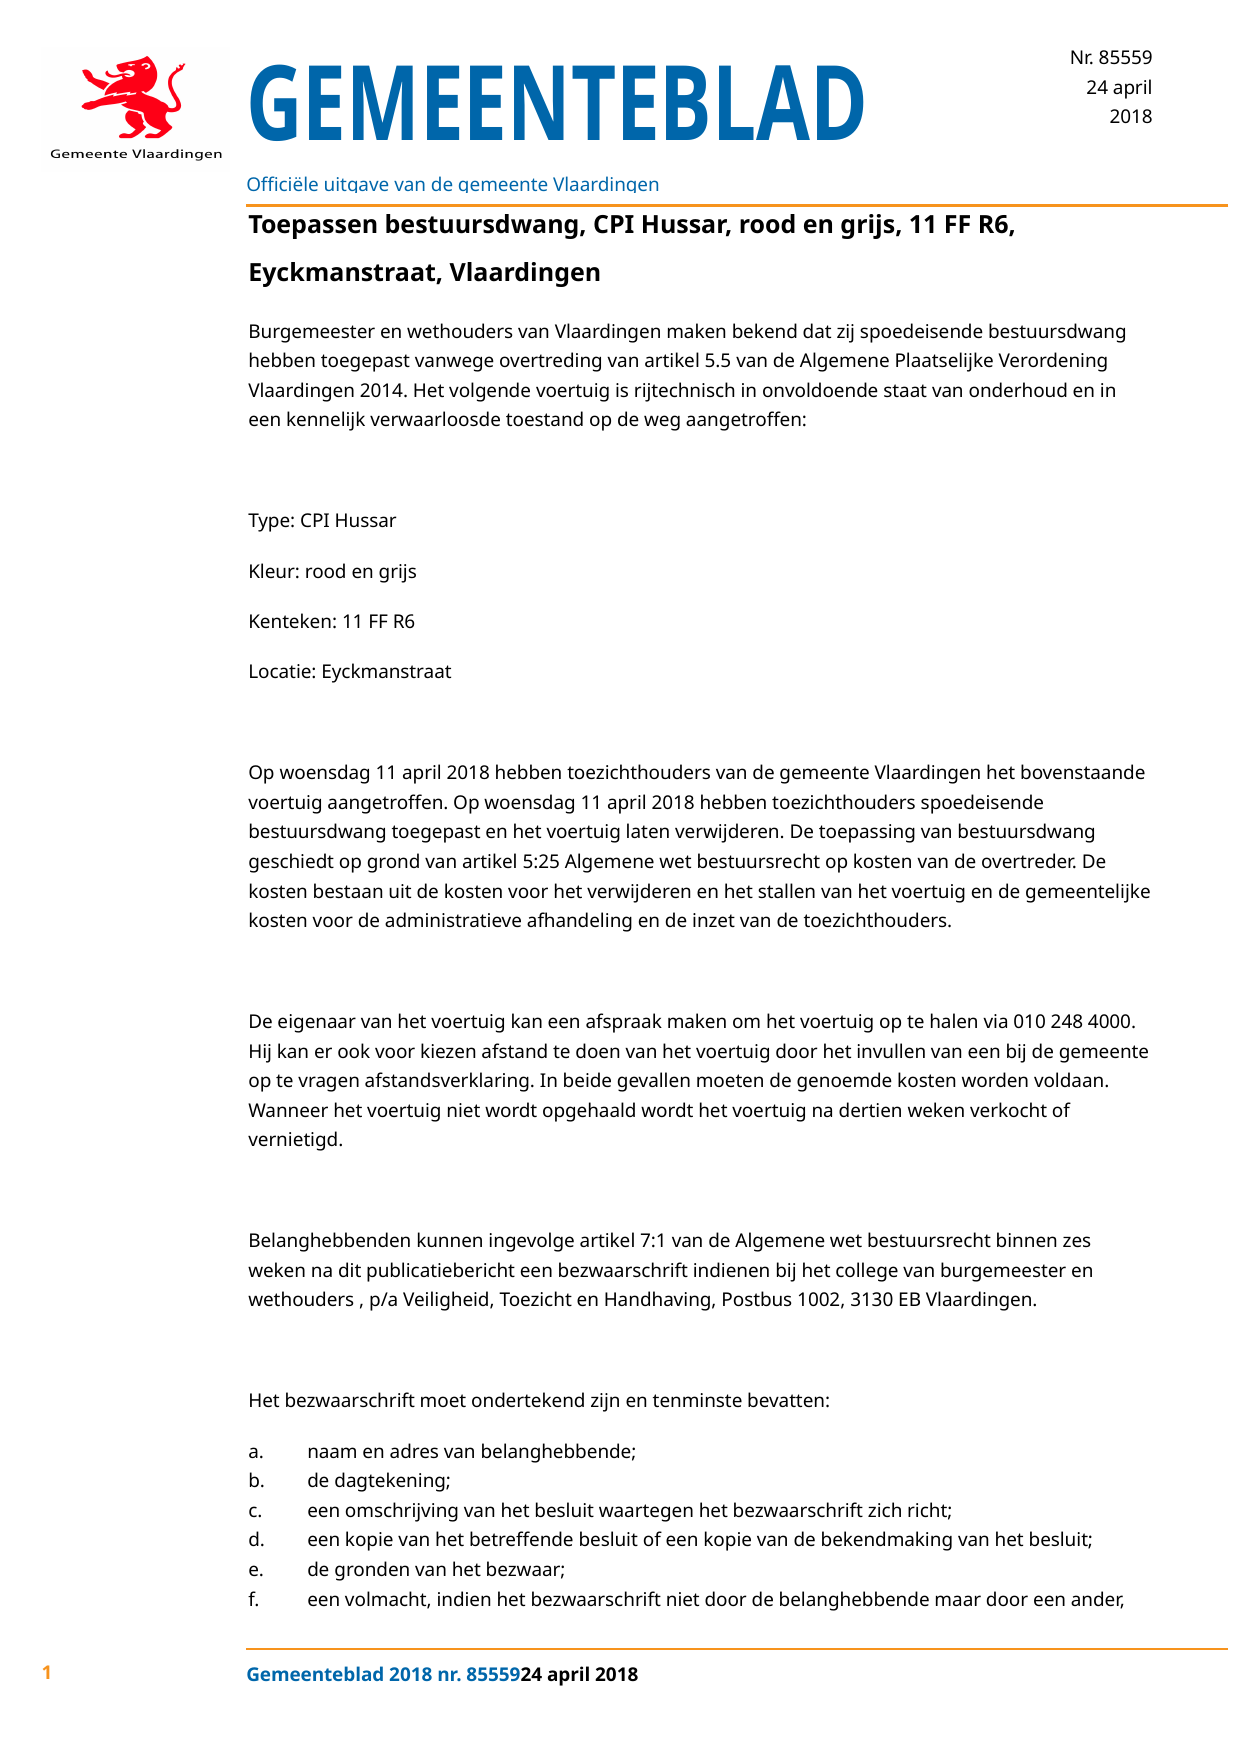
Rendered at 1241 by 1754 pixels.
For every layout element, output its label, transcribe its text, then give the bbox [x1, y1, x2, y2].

text Op woensdag 11 april 2018 hebben toezichthouders van de gemeente Vlaardingen het bovenstaande voertuig aangetroffen. Op woensdag 11 april 2018 hebben toezichthouders spoedeisende bestuursdwang toegepast en het voertuig laten verwijderen. De toepassing van bestuursdwang geschiedt op grond van artikel 5:25 Algemene wet bestuursrecht op kosten van de overtreder. De kosten bestaan uit de kosten voor het verwijderen en het stallen van het voertuig en de gemeentelijke kosten voor de administratieve afhandeling en de inzet van de toezichthouders. [248, 759, 1152, 933]
list een volmacht, indien het bezwaarschrift niet door de belanghebbende maar door een ander, [248, 1586, 1152, 1612]
text Belanghebbenden kunnen ingevolge artikel 7:1 van de Algemene wet bestuursrecht binnen zes weken na dit publicatiebericht een bezwaarschrift indienen bij het college van burgemeester en wethouders , p/a Veiligheid, Toezicht en Handhaving, Postbus 1002, 3130 EB Vlaardingen. [248, 1227, 1152, 1312]
text Type: CPI Hussar [248, 507, 1152, 533]
list de gronden van het bezwaar; [248, 1556, 1152, 1582]
text Kleur: rood en grijs [248, 558, 1152, 584]
text Het bezwaarschrift moet ondertekend zijn en tenminste bevatten: [248, 1387, 1152, 1413]
text Kenteken: 11 FF R6 [248, 608, 1152, 634]
list een omschrijving van het besluit waartegen het bezwaarschrift zich richt; [248, 1497, 1152, 1523]
picture [41, 47, 231, 172]
text Locatie: Eyckmanstraat [248, 659, 1152, 684]
text Burgemeester en wethouders van Vlaardingen maken bekend dat zij spoedeisende bestuursdwang hebben toegepast vanwege overtreding van artikel 5.5 van de Algemene Plaatselijke Verordening Vlaardingen 2014. Het volgende voertuig is rijtechnisch in onvoldoende staat van onderhoud en in een kennelijk verwaarloosde toestand op de weg aangetroffen: [248, 318, 1152, 432]
text Toepassen bestuursdwang, CPI Hussar, rood en grijs, 11 FF R6, Eyckmanstraat, Vlaardingen [248, 207, 1152, 288]
list een kopie van het betreffende besluit of een kopie van de bekendmaking van het besluit; [248, 1527, 1152, 1552]
list de dagtekening; [248, 1467, 1152, 1493]
text De eigenaar van het voertuig kan een afspraak maken om het voertuig op te halen via 010 248 4000. Hij kan er ook voor kiezen afstand te doen van het voertuig door het invullen van een bij de gemeente op te vragen afstandsverklaring. In beide gevallen moeten de genoemde kosten worden voldaan. Wanneer het voertuig niet wordt opgehaald wordt het voertuig na dertien weken verkocht of vernietigd. [248, 1008, 1152, 1152]
list naam en adres van belanghebbende; [248, 1438, 1152, 1464]
